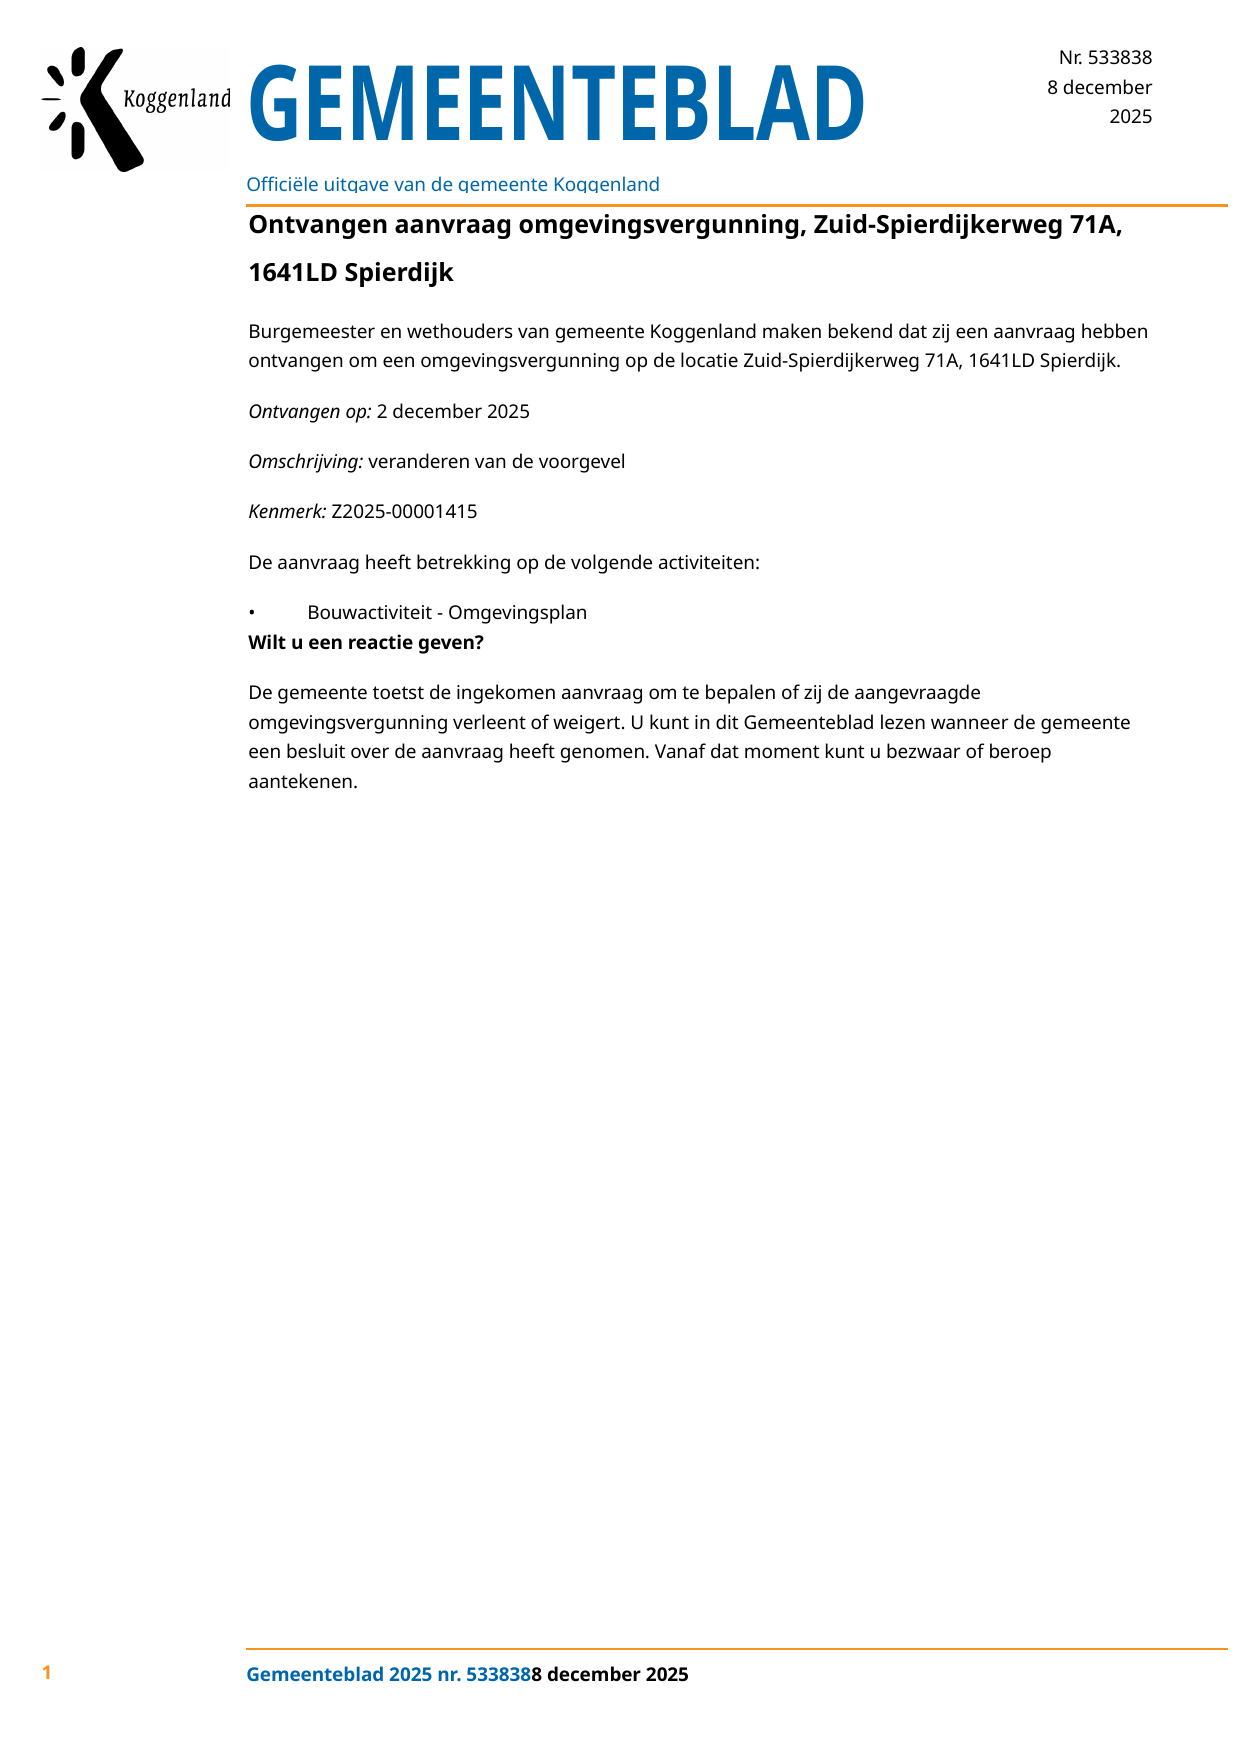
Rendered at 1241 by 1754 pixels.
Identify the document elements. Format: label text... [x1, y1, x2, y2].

text Kenmerk: Z2025-00001415 [248, 499, 1152, 524]
picture [41, 47, 231, 172]
text Ontvangen aanvraag omgevingsvergunning, Zuid-Spierdijkerweg 71A, 1641LD Spierdijk [248, 207, 1152, 288]
text Wilt u een reactie geven? [248, 629, 1152, 655]
text Burgemeester en wethouders van gemeente Koggenland maken bekend dat zij een aanvraag hebben ontvangen om een omgevingsvergunning op de locatie Zuid-Spierdijkerweg 71A, 1641LD Spierdijk. [248, 318, 1152, 373]
text De aanvraag heeft betrekking op de volgende activiteiten: [248, 549, 1152, 575]
text Ontvangen op: 2 december 2025 [248, 398, 1152, 424]
text Omschrijving: veranderen van de voorgevel [248, 448, 1152, 474]
text De gemeente toetst de ingekomen aanvraag om te bepalen of zij de aangevraagde omgevingsvergunning verleent of weigert. U kunt in dit Gemeenteblad lezen wanneer de gemeente een besluit over de aanvraag heeft genomen. Vanaf dat moment kunt u bezwaar of beroep aantekenen. [248, 679, 1152, 794]
list Bouwactiviteit - Omgevingsplan [248, 599, 1152, 625]
